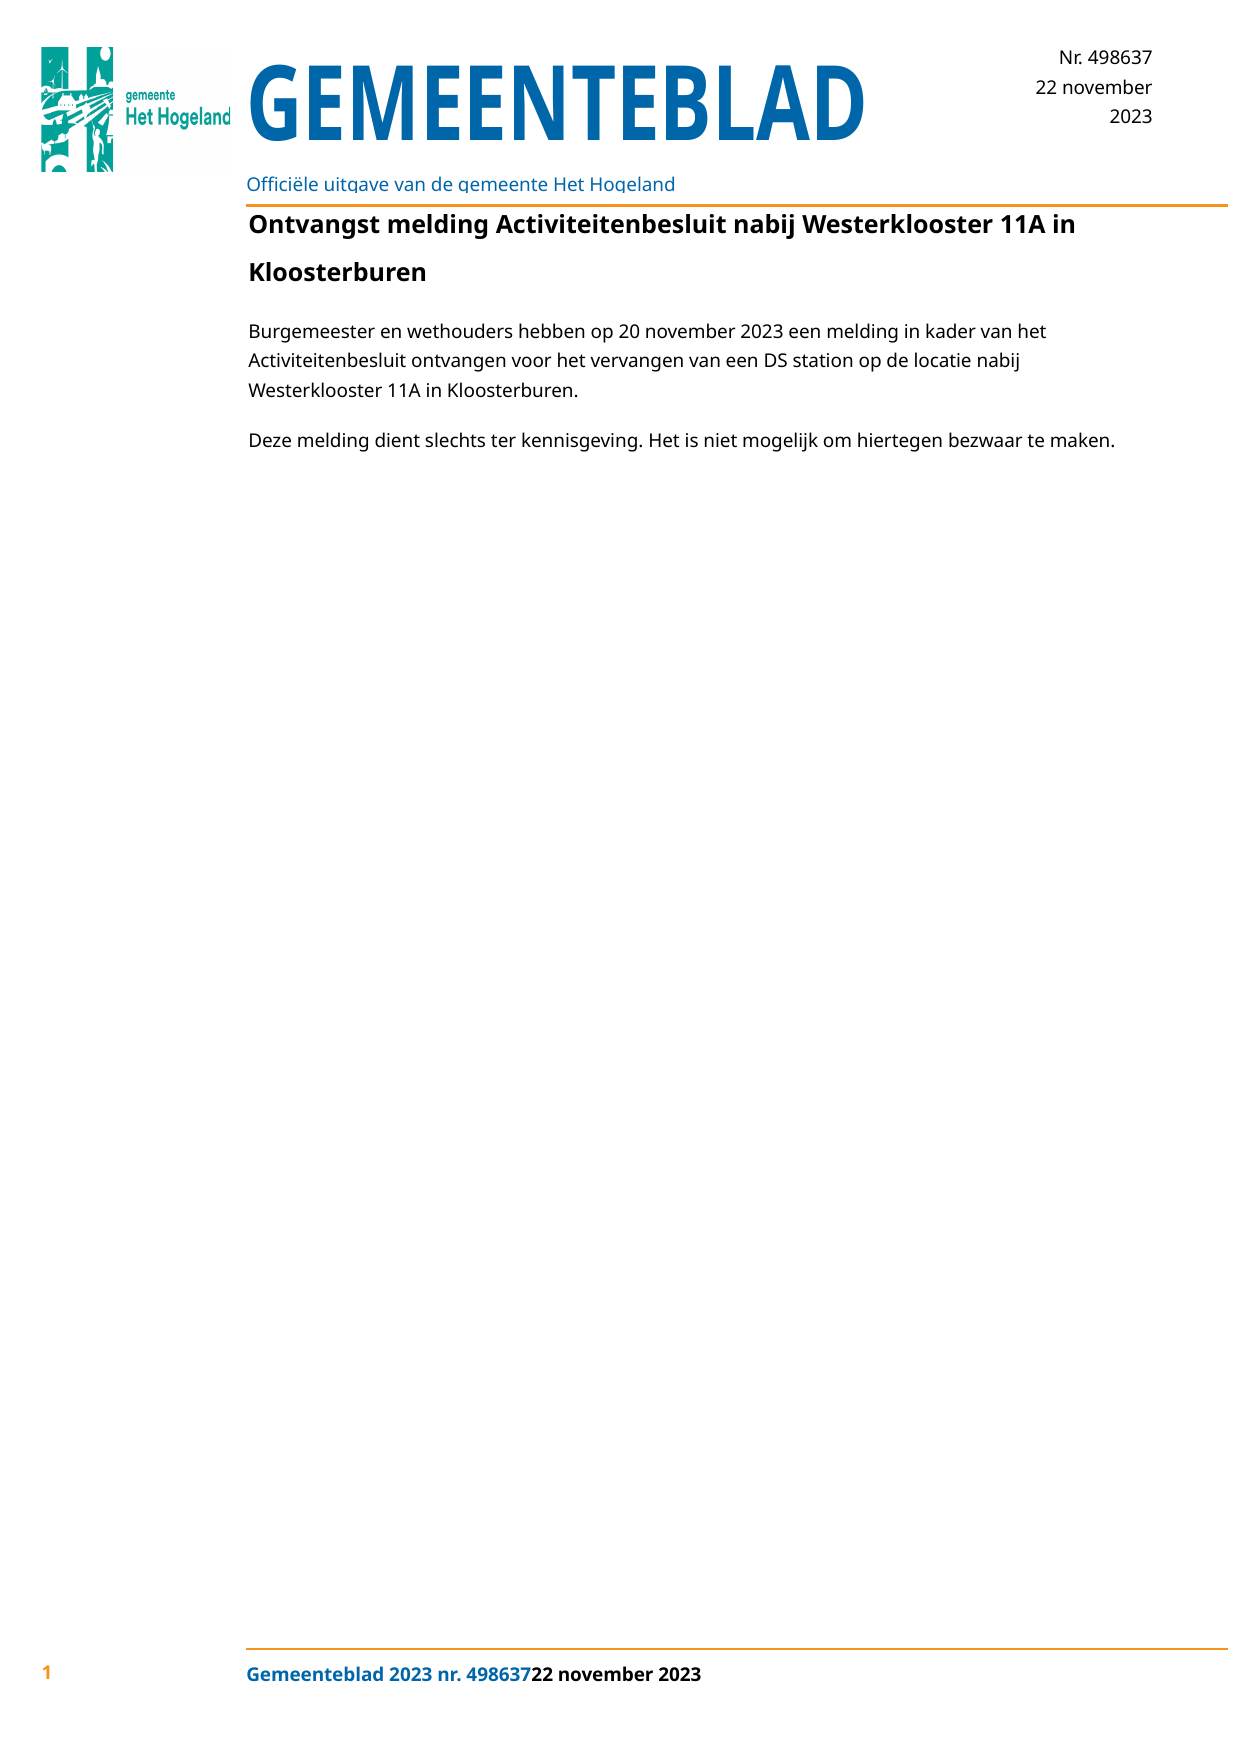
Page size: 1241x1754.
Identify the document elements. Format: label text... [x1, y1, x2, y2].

text Deze melding dient slechts ter kennisgeving. Het is niet mogelijk om hiertegen bezwaar te maken. [248, 427, 1152, 453]
text Ontvangst melding Activiteitenbesluit nabij Westerklooster 11A in Kloosterburen [248, 207, 1152, 288]
text Burgemeester en wethouders hebben op 20 november 2023 een melding in kader van het Activiteitenbesluit ontvangen voor het vervangen van een DS station op de locatie nabij Westerklooster 11A in Kloosterburen. [248, 318, 1152, 403]
picture [41, 47, 231, 172]
